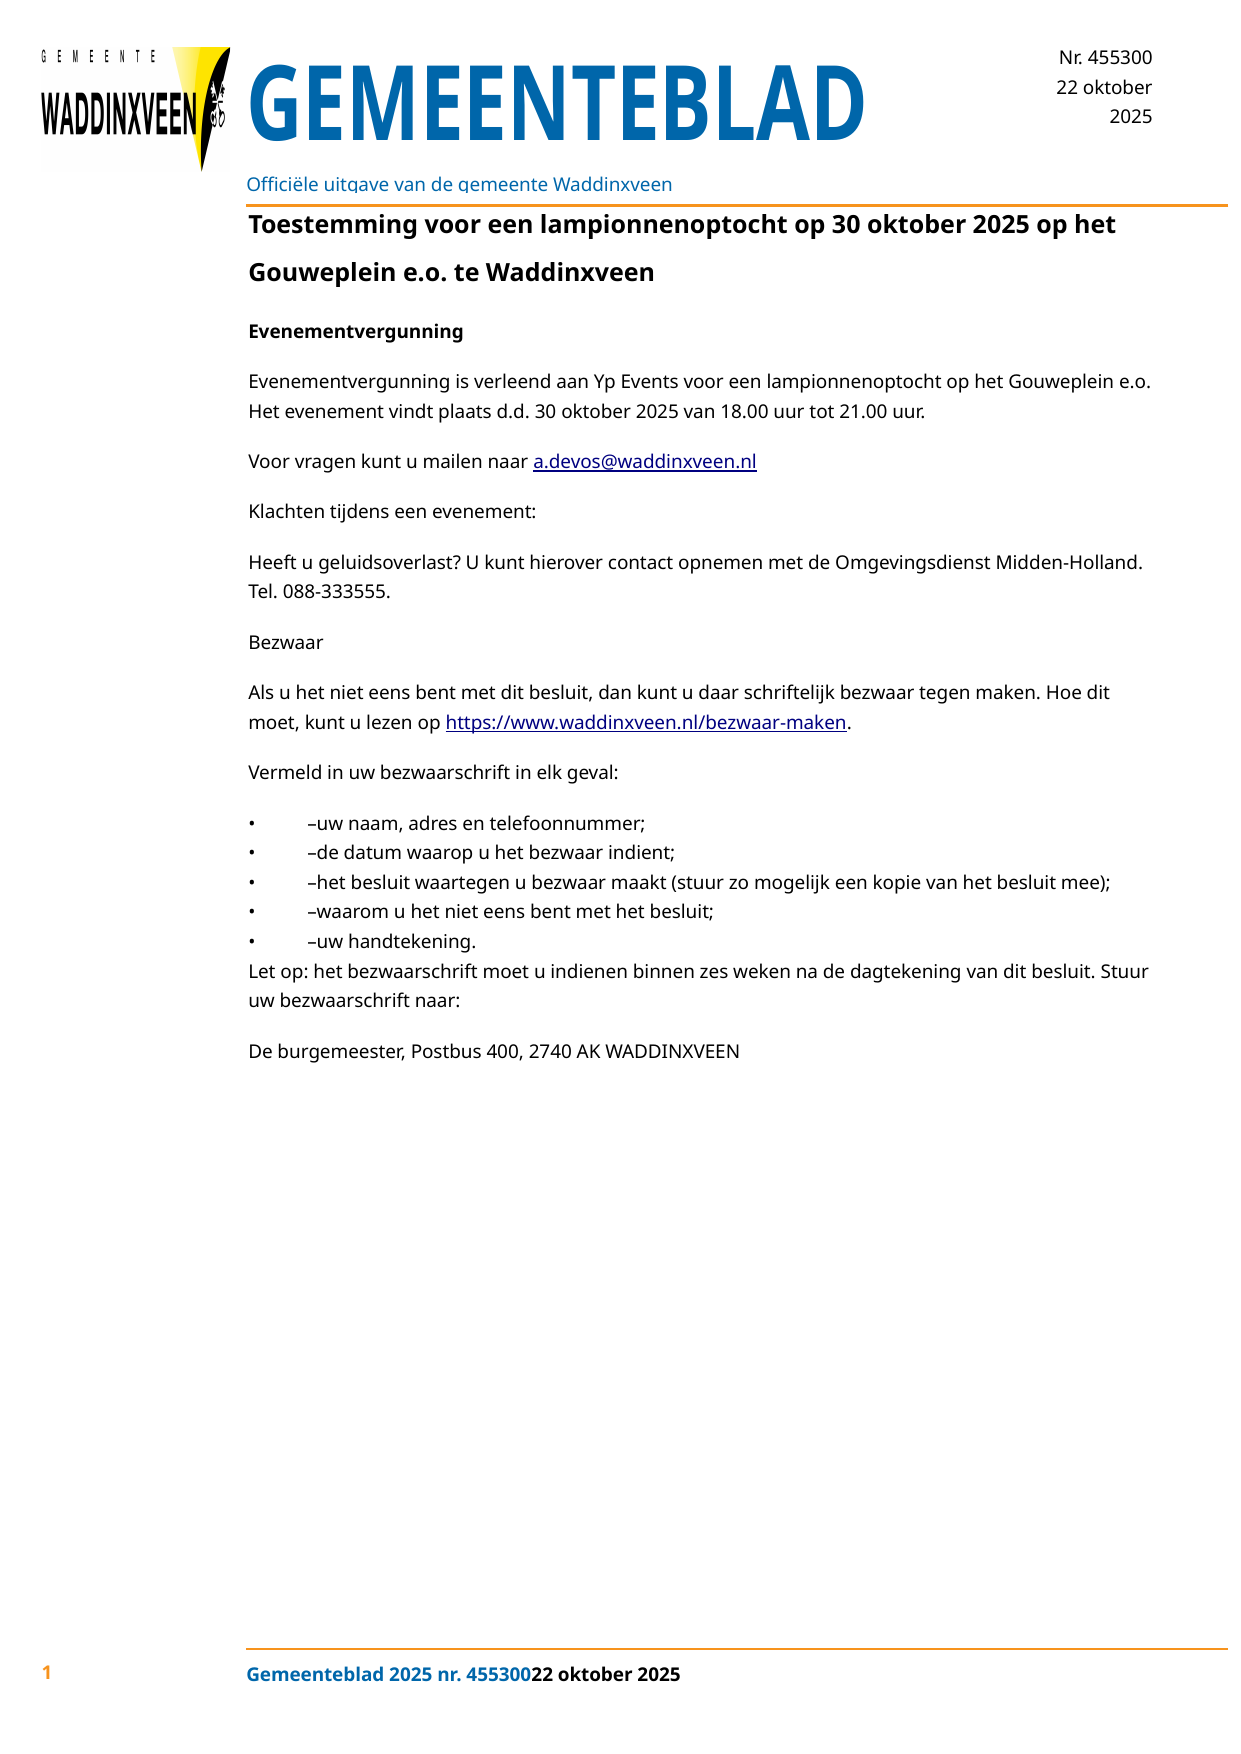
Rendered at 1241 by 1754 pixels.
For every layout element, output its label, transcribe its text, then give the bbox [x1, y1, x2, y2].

text Klachten tijdens een evenement: [248, 499, 1152, 524]
list –uw naam, adres en telefoonnummer; [248, 810, 1152, 836]
text Als u het niet eens bent met dit besluit, dan kunt u daar schriftelijk bezwaar tegen maken. Hoe dit moet, kunt u lezen op https://www.waddinxveen.nl/bezwaar-maken. [248, 679, 1152, 735]
text Toestemming voor een lampionnenoptocht op 30 oktober 2025 op het Gouweplein e.o. te Waddinxveen [248, 207, 1152, 288]
list –de datum waarop u het bezwaar indient; [248, 839, 1152, 865]
text Voor vragen kunt u mailen naar a.devos@waddinxveen.nl [248, 448, 1152, 474]
list –uw handtekening. [248, 928, 1152, 954]
list –het besluit waartegen u bezwaar maakt (stuur zo mogelijk een kopie van het besluit mee); [248, 869, 1152, 895]
picture [41, 47, 231, 172]
text Let op: het bezwaarschrift moet u indienen binnen zes weken na de dagtekening van dit besluit. Stuur uw bezwaarschrift naar: [248, 958, 1152, 1013]
list –waarom u het niet eens bent met het besluit; [248, 899, 1152, 924]
text Bezwaar [248, 629, 1152, 655]
text Vermeld in uw bezwaarschrift in elk geval: [248, 759, 1152, 785]
text De burgemeester, Postbus 400, 2740 AK WADDINXVEEN [248, 1038, 1152, 1064]
text Evenementvergunning [248, 318, 1152, 344]
text Evenementvergunning is verleend aan Yp Events voor een lampionnenoptocht op het Gouweplein e.o. Het evenement vindt plaats d.d. 30 oktober 2025 van 18.00 uur tot 21.00 uur. [248, 368, 1152, 424]
text Heeft u geluidsoverlast? U kunt hierover contact opnemen met de Omgevingsdienst Midden-Holland. Tel. 088-333555. [248, 549, 1152, 604]
